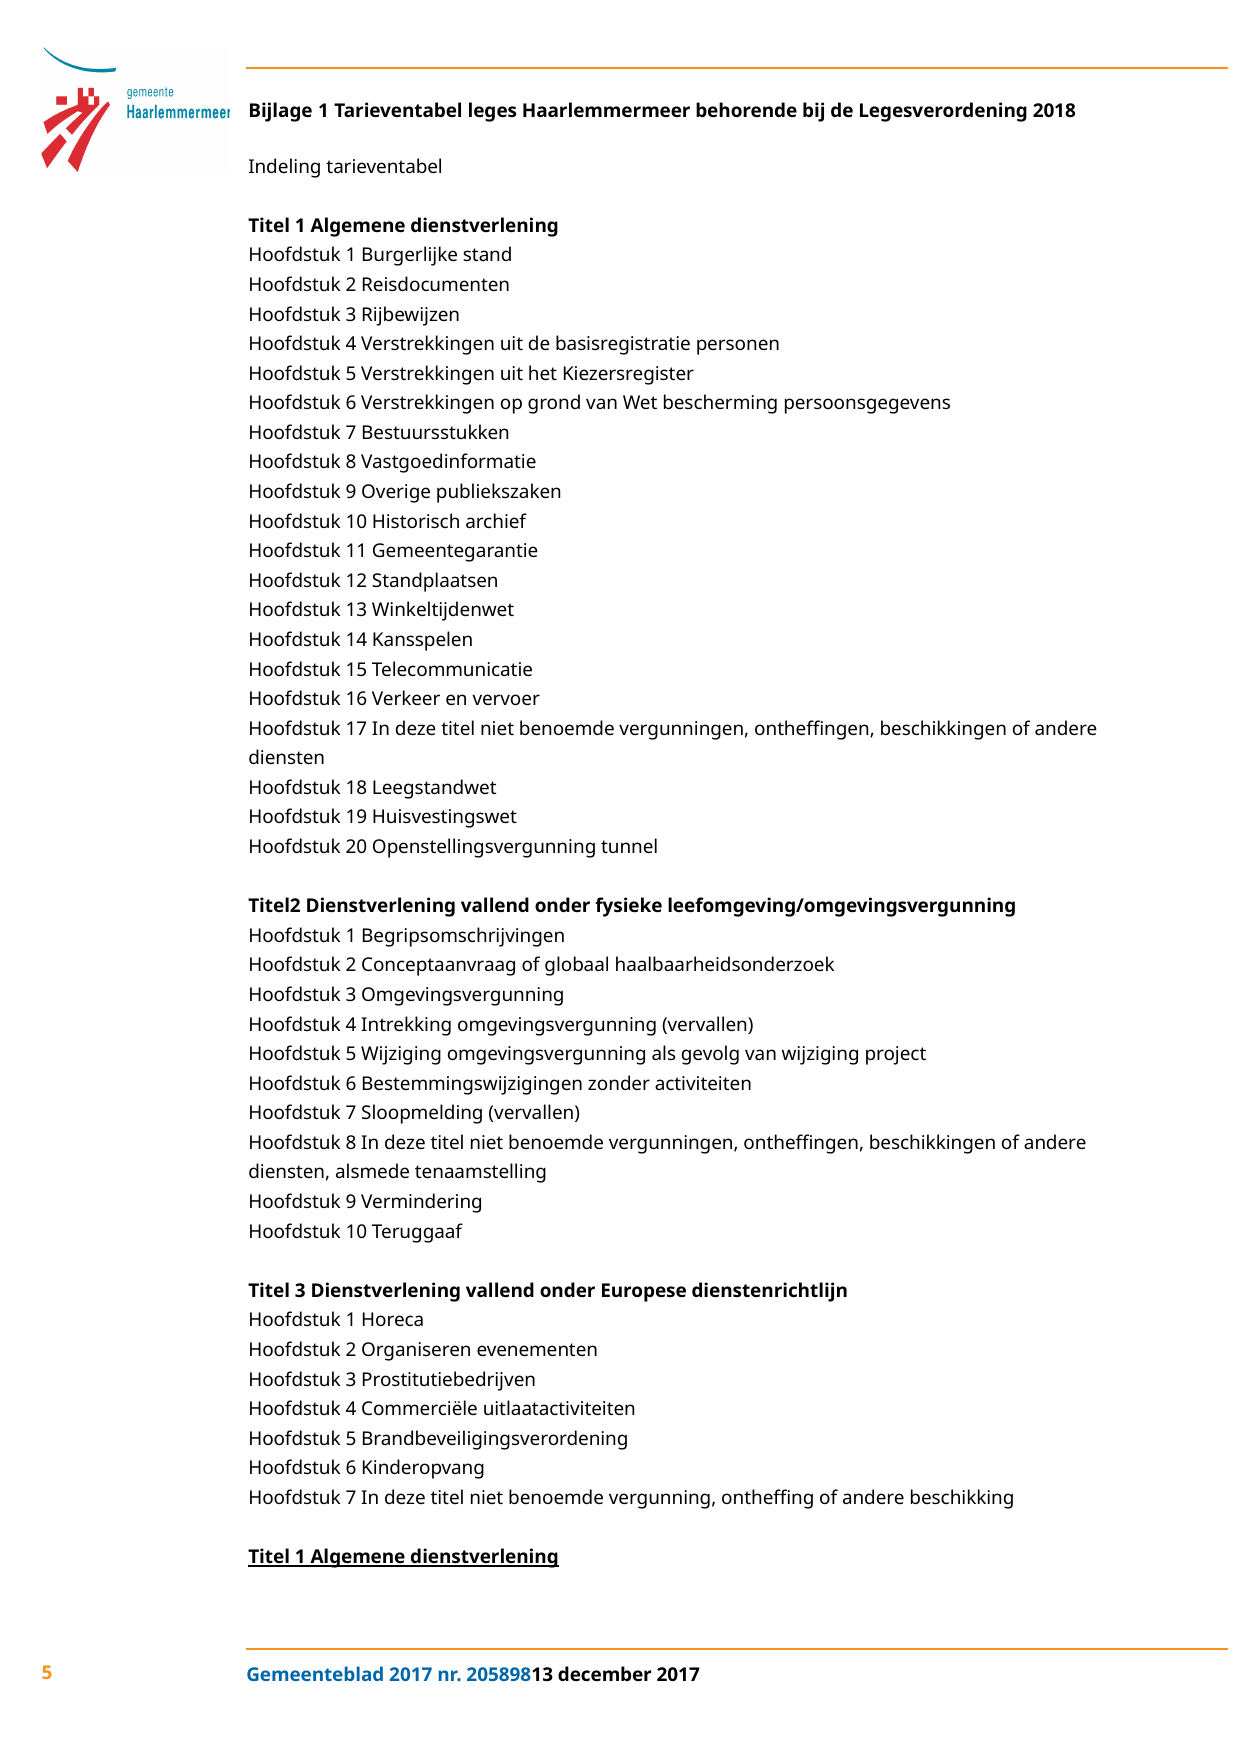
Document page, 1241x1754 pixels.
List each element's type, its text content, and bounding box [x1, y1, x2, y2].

text Hoofdstuk 6 Kinderopvang [248, 1454, 1152, 1480]
text Hoofdstuk 6 Verstrekkingen op grond van Wet bescherming persoonsgegevens [248, 389, 1152, 415]
text Hoofdstuk 13 Winkeltijdenwet [248, 597, 1152, 622]
text Bijlage 1 Tarieventabel leges Haarlemmermeer behorende bij de Legesverordening 2018 [248, 95, 1152, 123]
text Hoofdstuk 4 Intrekking omgevingsvergunning (vervallen) [248, 1011, 1152, 1037]
text Hoofdstuk 9 Vermindering [248, 1188, 1152, 1214]
text Hoofdstuk 17 In deze titel niet benoemde vergunningen, ontheffingen, beschikkingen of andere diensten [248, 715, 1152, 770]
text Hoofdstuk 10 Teruggaaf [248, 1218, 1152, 1244]
text Hoofdstuk 20 Openstellingsvergunning tunnel [248, 833, 1152, 859]
text Hoofdstuk 2 Reisdocumenten [248, 271, 1152, 297]
text Hoofdstuk 4 Verstrekkingen uit de basisregistratie personen [248, 330, 1152, 356]
text Hoofdstuk 19 Huisvestingswet [248, 804, 1152, 829]
text Hoofdstuk 5 Verstrekkingen uit het Kiezersregister [248, 360, 1152, 386]
text Hoofdstuk 12 Standplaatsen [248, 567, 1152, 593]
text Hoofdstuk 7 Sloopmelding (vervallen) [248, 1099, 1152, 1125]
text Hoofdstuk 5 Brandbeveiligingsverordening [248, 1425, 1152, 1451]
text Hoofdstuk 10 Historisch archief [248, 508, 1152, 534]
text Hoofdstuk 8 In deze titel niet benoemde vergunningen, ontheffingen, beschikkingen of andere diensten, alsmede tenaamstelling [248, 1129, 1152, 1184]
text Titel 3 Dienstverlening vallend onder Europese dienstenrichtlijn [248, 1277, 1152, 1303]
text Hoofdstuk 14 Kansspelen [248, 626, 1152, 652]
text Titel2 Dienstverlening vallend onder fysieke leefomgeving/omgevingsvergunning [248, 892, 1152, 918]
text Hoofdstuk 5 Wijziging omgevingsvergunning als gevolg van wijziging project [248, 1040, 1152, 1066]
text Hoofdstuk 7 In deze titel niet benoemde vergunning, ontheffing of andere beschikking [248, 1484, 1152, 1510]
text Hoofdstuk 15 Telecommunicatie [248, 656, 1152, 682]
text Hoofdstuk 6 Bestemmingswijzigingen zonder activiteiten [248, 1070, 1152, 1096]
text Titel 1 Algemene dienstverlening [248, 1543, 1152, 1569]
text Hoofdstuk 2 Organiseren evenementen [248, 1336, 1152, 1362]
text Hoofdstuk 4 Commerciële uitlaatactiviteiten [248, 1395, 1152, 1421]
text Hoofdstuk 8 Vastgoedinformatie [248, 449, 1152, 474]
text Titel 1 Algemene dienstverlening [248, 212, 1152, 238]
text Hoofdstuk 2 Conceptaanvraag of globaal haalbaarheidsonderzoek [248, 952, 1152, 977]
picture [41, 47, 231, 172]
text Hoofdstuk 18 Leegstandwet [248, 774, 1152, 800]
text Hoofdstuk 1 Begripsomschrijvingen [248, 922, 1152, 948]
text Hoofdstuk 9 Overige publiekszaken [248, 478, 1152, 504]
text Hoofdstuk 3 Omgevingsvergunning [248, 981, 1152, 1007]
text Indeling tarieventabel [248, 153, 1152, 179]
text Hoofdstuk 3 Prostitutiebedrijven [248, 1366, 1152, 1392]
text Hoofdstuk 7 Bestuursstukken [248, 419, 1152, 445]
text Hoofdstuk 1 Burgerlijke stand [248, 242, 1152, 267]
text Hoofdstuk 3 Rijbewijzen [248, 301, 1152, 327]
text Hoofdstuk 11 Gemeentegarantie [248, 537, 1152, 563]
text Hoofdstuk 16 Verkeer en vervoer [248, 685, 1152, 711]
text Hoofdstuk 1 Horeca [248, 1307, 1152, 1332]
